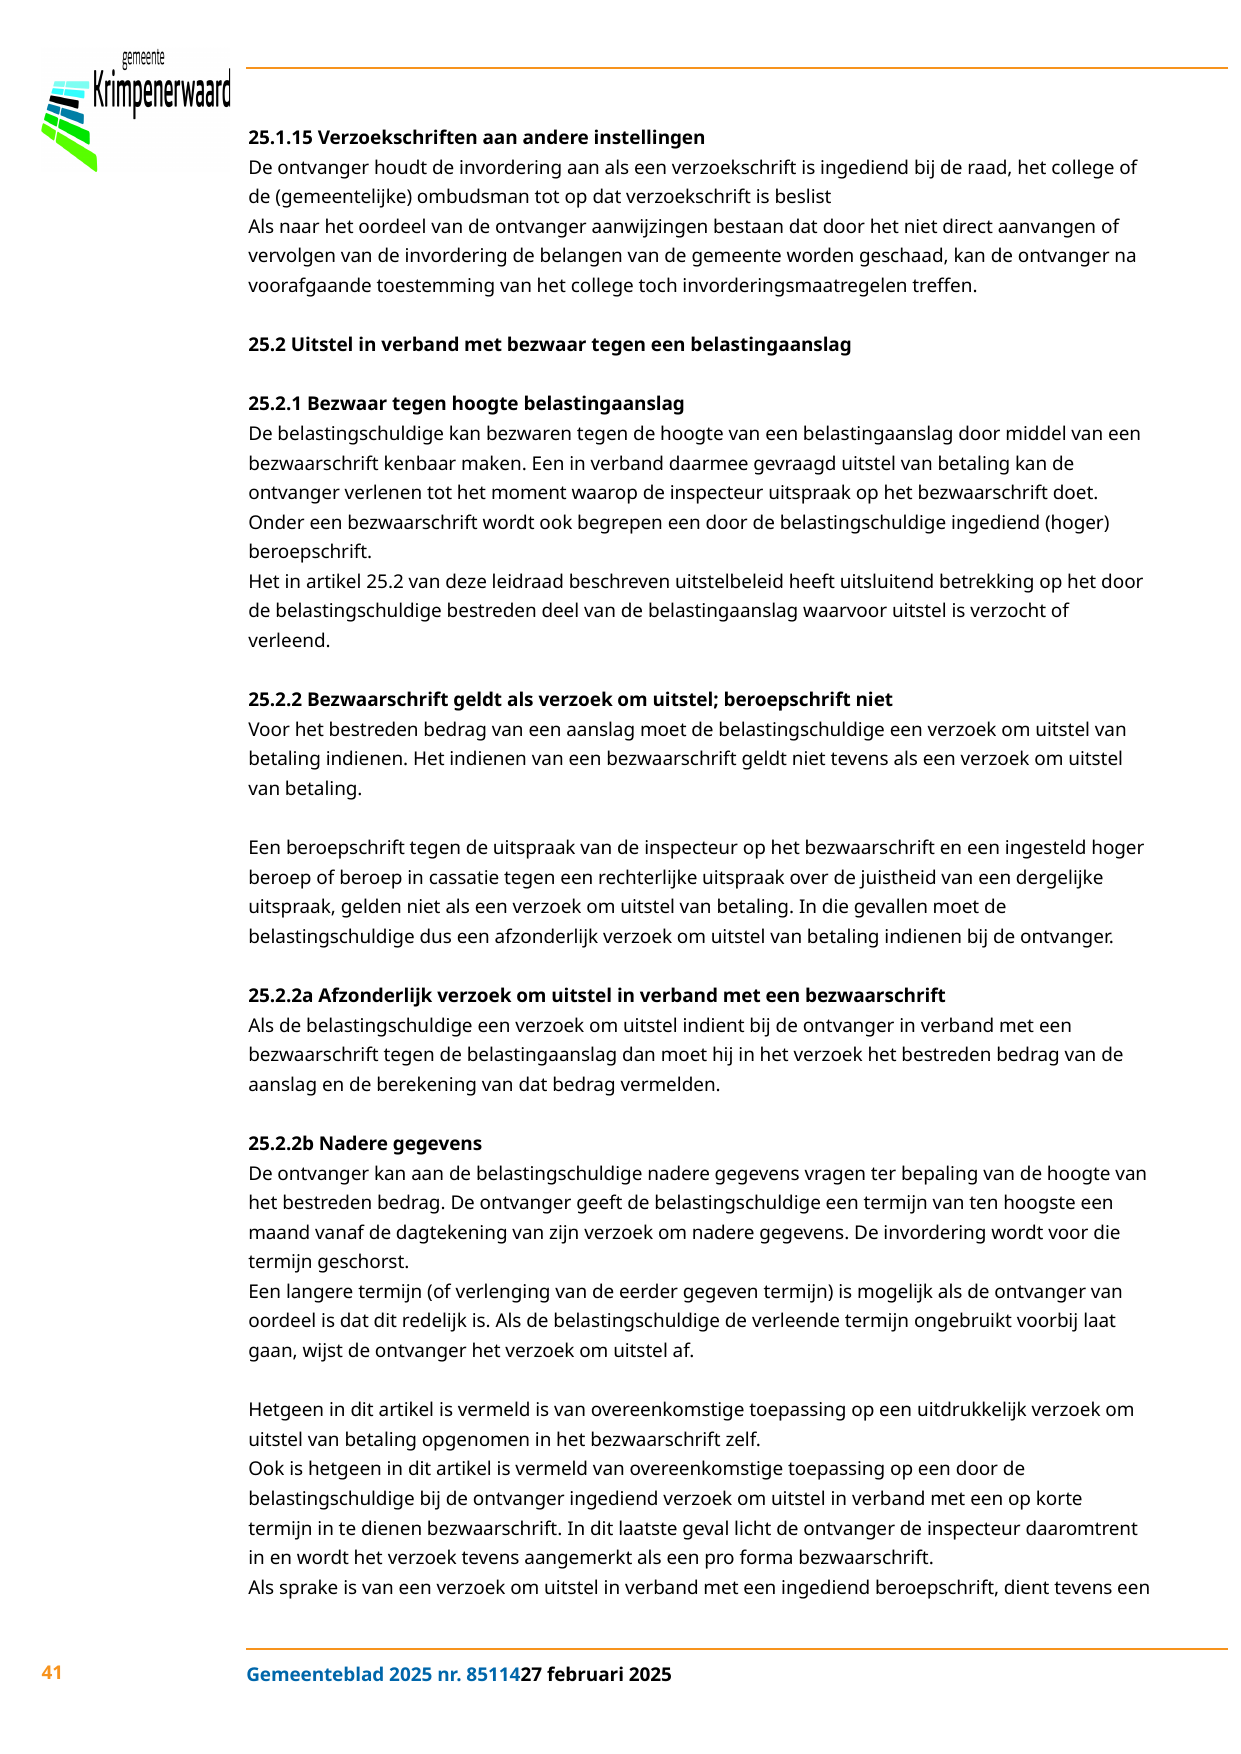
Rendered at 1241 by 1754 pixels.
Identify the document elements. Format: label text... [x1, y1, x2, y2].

text 25.2.2 Bezwaarschrift geldt als verzoek om uitstel; beroepschrift niet [248, 686, 1152, 712]
text Een beroepschrift tegen de uitspraak van de inspecteur op het bezwaarschrift en een ingesteld hoger beroep of beroep in cassatie tegen een rechterlijke uitspraak over de juistheid van een dergelijke uitspraak, gelden niet als een verzoek om uitstel van betaling. In die gevallen moet de belastingschuldige dus een afzonderlijk verzoek om uitstel van betaling indienen bij de ontvanger. [248, 834, 1152, 949]
text Als de belastingschuldige een verzoek om uitstel indient bij de ontvanger in verband met een bezwaarschrift tegen de belastingaanslag dan moet hij in het verzoek het bestreden bedrag van de aanslag en de berekening van dat bedrag vermelden. [248, 1012, 1152, 1097]
text Ook is hetgeen in dit artikel is vermeld van overeenkomstige toepassing op een door de belastingschuldige bij de ontvanger ingediend verzoek om uitstel in verband met een op korte termijn in te dienen bezwaarschrift. In dit laatste geval licht de ontvanger de inspecteur daaromtrent in en wordt het verzoek tevens aangemerkt als een pro forma bezwaarschrift. [248, 1456, 1152, 1570]
text 25.1.15 Verzoekschriften aan andere instellingen [248, 124, 1152, 150]
text De belastingschuldige kan bezwaren tegen de hoogte van een belastingaanslag door middel van een bezwaarschrift kenbaar maken. Een in verband daarmee gevraagd uitstel van betaling kan de ontvanger verlenen tot het moment waarop de inspecteur uitspraak op het bezwaarschrift doet. Onder een bezwaarschrift wordt ook begrepen een door de belastingschuldige ingediend (hoger) beroepschrift. [248, 420, 1152, 564]
text De ontvanger kan aan de belastingschuldige nadere gegevens vragen ter bepaling van de hoogte van het bestreden bedrag. De ontvanger geeft de belastingschuldige een termijn van ten hoogste een maand vanaf de dagtekening van zijn verzoek om nadere gegevens. De invordering wordt voor die termijn geschorst. [248, 1160, 1152, 1274]
text Als sprake is van een verzoek om uitstel in verband met een ingediend beroepschrift, dient tevens een [248, 1574, 1152, 1600]
text Het in artikel 25.2 van deze leidraad beschreven uitstelbeleid heeft uitsluitend betrekking op het door de belastingschuldige bestreden deel van de belastingaanslag waarvoor uitstel is verzocht of verleend. [248, 568, 1152, 653]
text Voor het bestreden bedrag van een aanslag moet de belastingschuldige een verzoek om uitstel van betaling indienen. Het indienen van een bezwaarschrift geldt niet tevens als een verzoek om uitstel van betaling. [248, 716, 1152, 801]
text Een langere termijn (of verlenging van de eerder gegeven termijn) is mogelijk als de ontvanger van oordeel is dat dit redelijk is. Als de belastingschuldige de verleende termijn ongebruikt voorbij laat gaan, wijst de ontvanger het verzoek om uitstel af. [248, 1278, 1152, 1363]
text 25.2.2b Nadere gegevens [248, 1130, 1152, 1156]
text Hetgeen in dit artikel is vermeld is van overeenkomstige toepassing op een uitdrukkelijk verzoek om uitstel van betaling opgenomen in het bezwaarschrift zelf. [248, 1396, 1152, 1452]
text 25.2.2a Afzonderlijk verzoek om uitstel in verband met een bezwaarschrift [248, 982, 1152, 1008]
text Als naar het oordeel van de ontvanger aanwijzingen bestaan dat door het niet direct aanvangen of vervolgen van de invordering de belangen van de gemeente worden geschaad, kan de ontvanger na voorafgaande toestemming van het college toch invorderingsmaatregelen treffen. [248, 213, 1152, 298]
text 25.2.1 Bezwaar tegen hoogte belastingaanslag [248, 391, 1152, 416]
text De ontvanger houdt de invordering aan als een verzoekschrift is ingediend bij de raad, het college of de (gemeentelijke) ombudsman tot op dat verzoekschrift is beslist [248, 154, 1152, 209]
text 25.2 Uitstel in verband met bezwaar tegen een belastingaanslag [248, 331, 1152, 357]
picture [41, 47, 231, 172]
